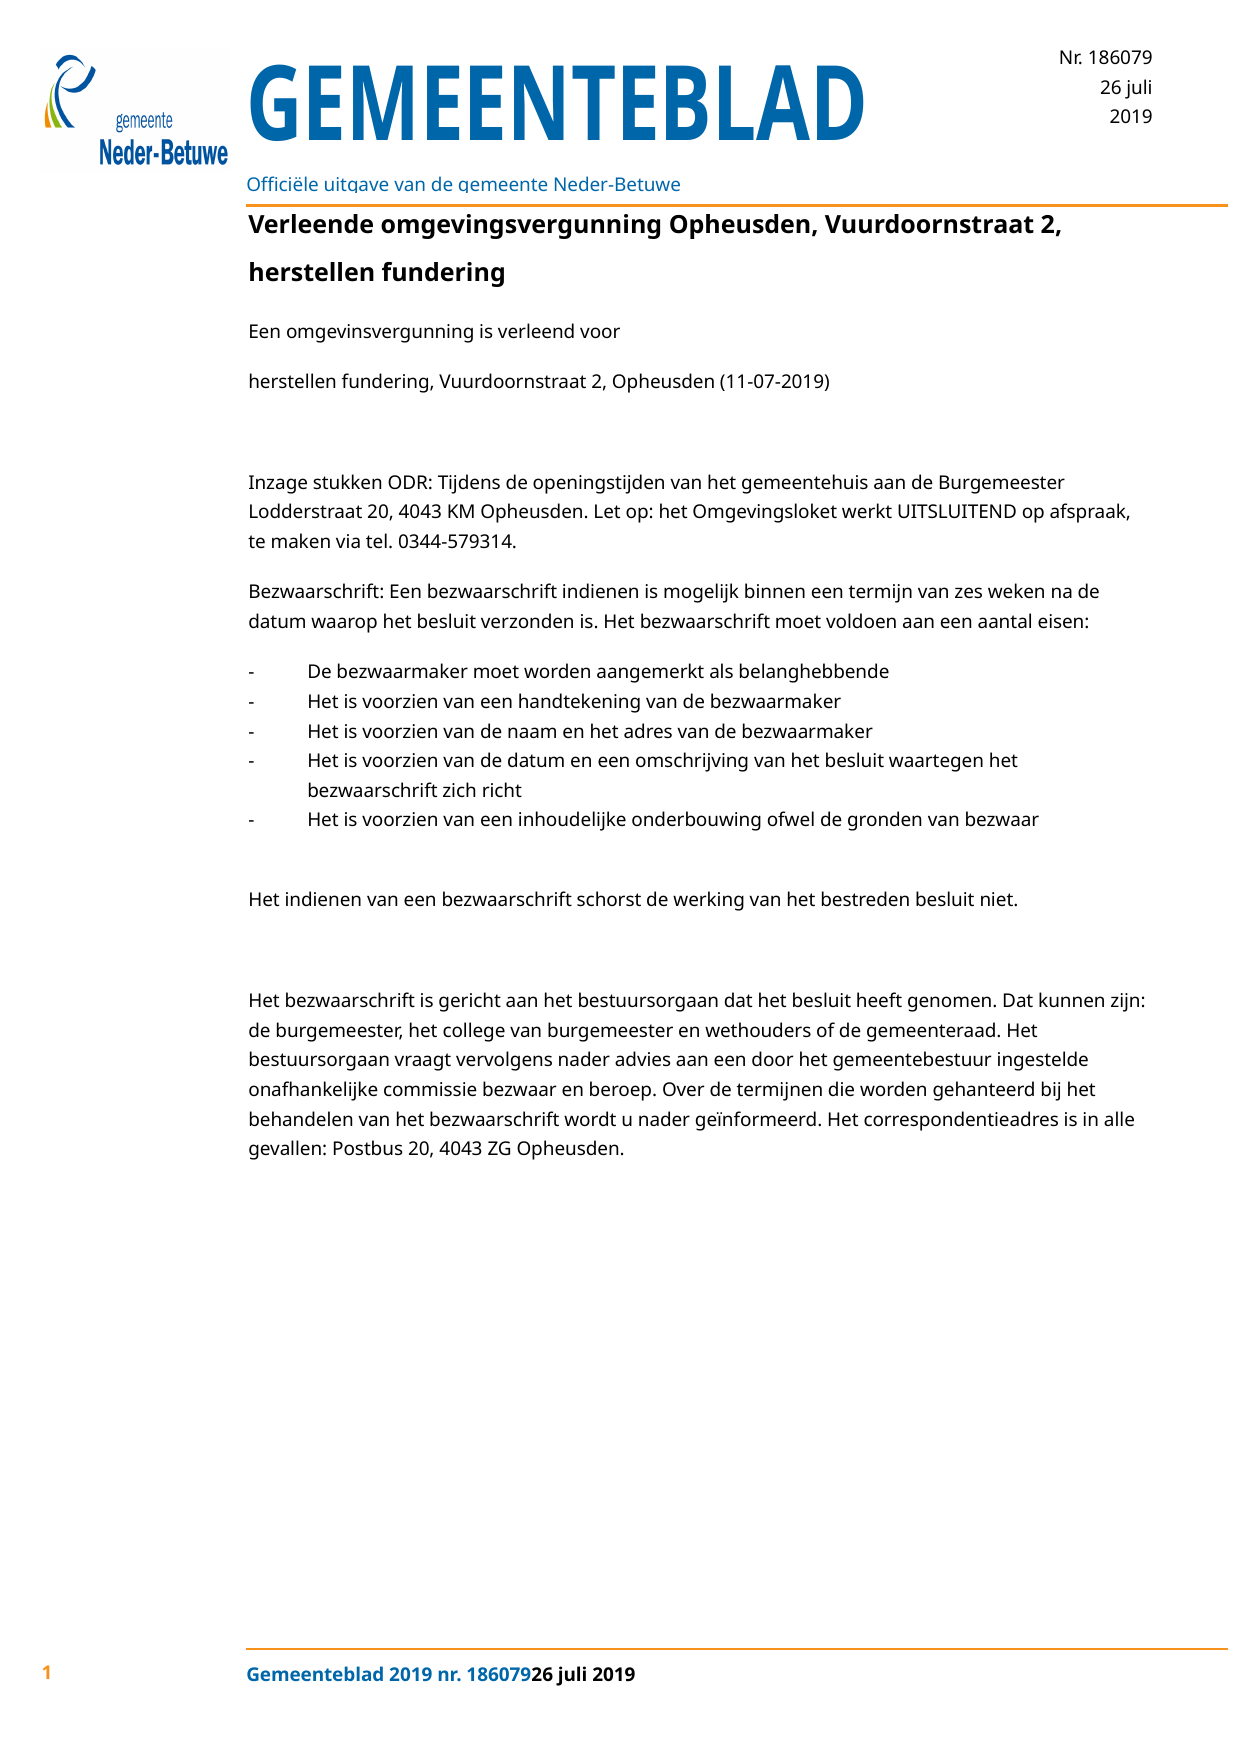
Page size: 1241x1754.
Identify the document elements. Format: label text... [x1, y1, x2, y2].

text Verleende omgevingsvergunning Opheusden, Vuurdoornstraat 2, herstellen fundering [248, 207, 1152, 288]
picture [41, 47, 231, 172]
text Een omgevinsvergunning is verleend voor [248, 318, 1152, 344]
list Het is voorzien van een handtekening van de bezwaarmaker [248, 688, 1152, 714]
list De bezwaarmaker moet worden aangemerkt als belanghebbende [248, 659, 1152, 684]
list Het is voorzien van de datum en een omschrijving van het besluit waartegen het bezwaarschrift zich richt [248, 747, 1152, 803]
text Inzage stukken ODR: Tijdens de openingstijden van het gemeentehuis aan de Burgemeester Lodderstraat 20, 4043 KM Opheusden. Let op: het Omgevingsloket werkt UITSLUITEND op afspraak, te maken via tel. 0344-579314. [248, 469, 1152, 554]
text herstellen fundering, Vuurdoornstraat 2, Opheusden (11-07-2019) [248, 368, 1152, 394]
text Bezwaarschrift: Een bezwaarschrift indienen is mogelijk binnen een termijn van zes weken na de datum waarop het besluit verzonden is. Het bezwaarschrift moet voldoen aan een aantal eisen: [248, 579, 1152, 634]
text Het bezwaarschrift is gericht aan het bestuursorgaan dat het besluit heeft genomen. Dat kunnen zijn: de burgemeester, het college van burgemeester en wethouders of de gemeenteraad. Het bestuursorgaan vraagt vervolgens nader advies aan een door het gemeentebestuur ingestelde onafhankelijke commissie bezwaar en beroep. Over de termijnen die worden gehanteerd bij het behandelen van het bezwaarschrift wordt u nader geïnformeerd. Het correspondentieadres is in alle gevallen: Postbus 20, 4043 ZG Opheusden. [248, 987, 1152, 1161]
list Het is voorzien van een inhoudelijke onderbouwing ofwel de gronden van bezwaar [248, 807, 1152, 832]
text Het indienen van een bezwaarschrift schorst de werking van het bestreden besluit niet. [248, 887, 1152, 912]
list Het is voorzien van de naam en het adres van de bezwaarmaker [248, 718, 1152, 744]
